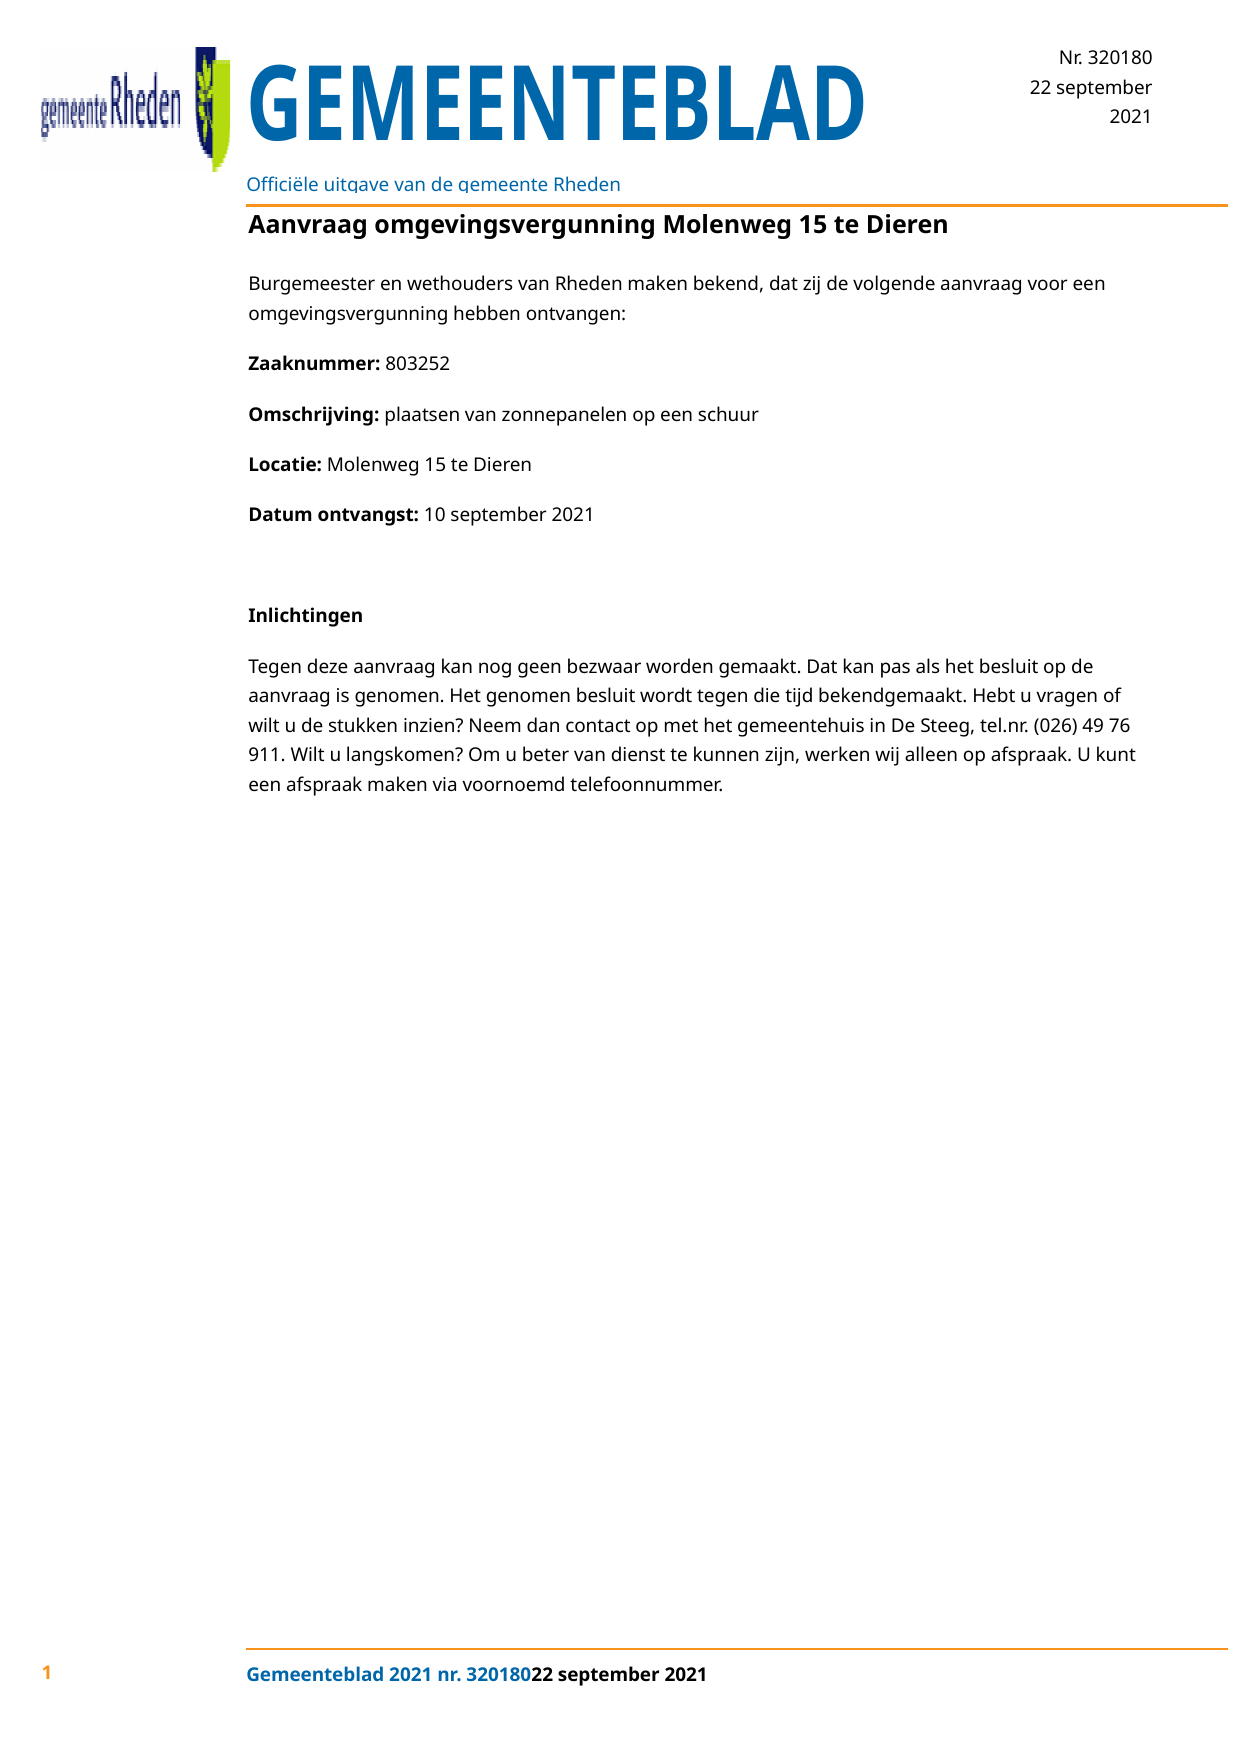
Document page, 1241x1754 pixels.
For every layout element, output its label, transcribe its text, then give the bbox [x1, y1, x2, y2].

text Zaaknummer: 803252 [248, 350, 1152, 376]
text Locatie: Molenweg 15 te Dieren [248, 451, 1152, 477]
text Tegen deze aanvraag kan nog geen bezwaar worden gemaakt. Dat kan pas als het besluit op de aanvraag is genomen. Het genomen besluit wordt tegen die tijd bekendgemaakt. Hebt u vragen of wilt u de stukken inzien? Neem dan contact op met het gemeentehuis in De Steeg, tel.nr. (026) 49 76 911. Wilt u langskomen? Om u beter van dienst te kunnen zijn, werken wij alleen op afspraak. U kunt een afspraak maken via voornoemd telefoonnummer. [248, 653, 1152, 797]
text Burgemeester en wethouders van Rheden maken bekend, dat zij de volgende aanvraag voor een omgevingsvergunning hebben ontvangen: [248, 270, 1152, 326]
text Omschrijving: plaatsen van zonnepanelen op een schuur [248, 401, 1152, 426]
picture [41, 47, 231, 172]
text Aanvraag omgevingsvergunning Molenweg 15 te Dieren [248, 207, 1152, 241]
text Inlichtingen [248, 602, 1152, 628]
text Datum ontvangst: 10 september 2021 [248, 502, 1152, 527]
